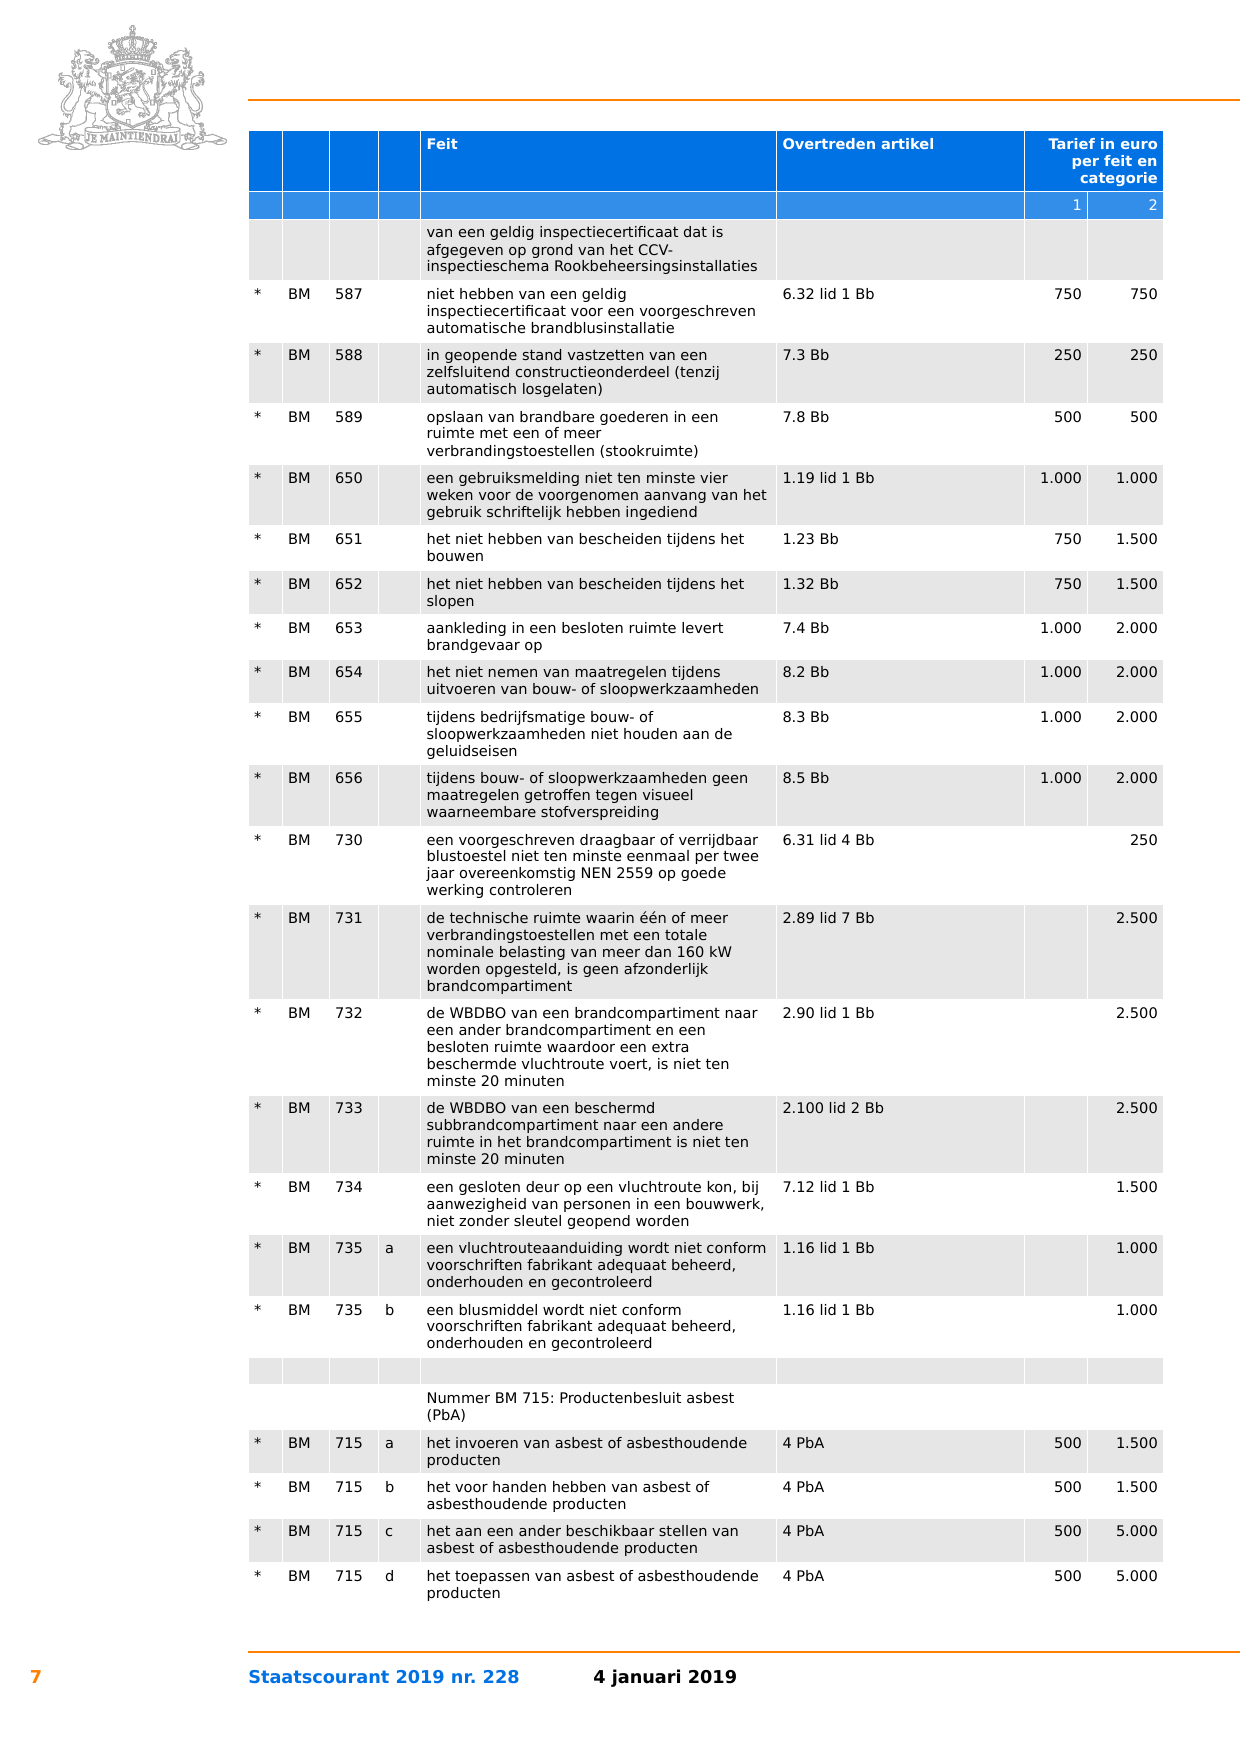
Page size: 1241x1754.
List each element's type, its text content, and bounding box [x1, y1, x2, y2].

table_cell [249, 220, 282, 280]
table_cell [1025, 1297, 1087, 1357]
table_cell BM [283, 1297, 329, 1357]
table_cell * [249, 765, 282, 826]
table_cell tijdens bouw- of sloopwerkzaamheden geen maatregelen getroffen tegen visueel waarneembare stofverspreiding [421, 765, 776, 826]
table_cell BM [283, 343, 329, 403]
table_cell 654 [330, 660, 378, 703]
table_cell [379, 404, 420, 464]
table_cell [379, 1174, 420, 1234]
table_cell * [249, 343, 282, 403]
table_cell 2.100 lid 2 Bb [777, 1096, 1024, 1173]
table_cell 1.19 lid 1 Bb [777, 465, 1024, 525]
table_header [379, 131, 420, 191]
table_cell * [249, 1000, 282, 1094]
table_cell [249, 192, 282, 219]
table_cell 5.000 [1088, 1563, 1163, 1606]
table_cell 2.90 lid 1 Bb [777, 1000, 1024, 1094]
table_cell een vluchtrouteaanduiding wordt niet conform voorschriften fabrikant adequaat beheerd, onderhouden en gecontroleerd [421, 1235, 776, 1296]
table_cell het niet nemen van maatregelen tijdens uitvoeren van bouw- of sloopwerkzaamheden [421, 660, 776, 703]
table_cell BM [283, 571, 329, 614]
table_cell * [249, 1430, 282, 1473]
table_cell 1.32 Bb [777, 571, 1024, 614]
table_cell 8.2 Bb [777, 660, 1024, 703]
table_cell 2.000 [1088, 765, 1163, 826]
table_cell BM [283, 281, 329, 341]
table_cell BM [283, 827, 329, 904]
table_cell 653 [330, 615, 378, 658]
table_cell [379, 827, 420, 904]
table_cell [379, 905, 420, 999]
table_cell b [379, 1474, 420, 1517]
table_cell [1088, 1385, 1163, 1429]
table_cell het voor handen hebben van asbest of asbesthoudende producten [421, 1474, 776, 1517]
table_cell een blusmiddel wordt niet conform voorschriften fabrikant adequaat beheerd, onderhouden en gecontroleerd [421, 1297, 776, 1357]
table_cell [1088, 220, 1163, 280]
table_cell 655 [330, 704, 378, 764]
table_cell 733 [330, 1096, 378, 1173]
table_cell * [249, 1519, 282, 1562]
table_cell het aan een ander beschikbaar stellen van asbest of asbesthoudende producten [421, 1519, 776, 1562]
table_header Overtreden artikel [777, 131, 1024, 191]
table_cell 4 PbA [777, 1519, 1024, 1562]
table_cell * [249, 704, 282, 764]
table_cell Nummer BM 715: Productenbesluit asbest (PbA) [421, 1385, 776, 1429]
table_cell 4 PbA [777, 1563, 1024, 1606]
table_cell een gesloten deur op een vluchtroute kon, bij aanwezigheid van personen in een bouwwerk, niet zonder sleutel geopend worden [421, 1174, 776, 1234]
table_cell 1.000 [1025, 765, 1087, 826]
table_cell 587 [330, 281, 378, 341]
table_cell BM [283, 526, 329, 570]
table_cell 1 [1025, 192, 1087, 219]
table_cell 250 [1088, 827, 1163, 904]
table_cell het niet hebben van bescheiden tijdens het slopen [421, 571, 776, 614]
table_cell 2.89 lid 7 Bb [777, 905, 1024, 999]
table_cell [249, 1385, 282, 1429]
table_cell 750 [1088, 281, 1163, 341]
table_cell BM [283, 704, 329, 764]
table_cell [777, 1385, 1024, 1429]
table_header [330, 131, 378, 191]
table_cell [330, 220, 378, 280]
table_cell 1.000 [1088, 1235, 1163, 1296]
table_cell 7.3 Bb [777, 343, 1024, 403]
table_cell b [379, 1297, 420, 1357]
table_cell c [379, 1519, 420, 1562]
table_cell een voorgeschreven draagbaar of verrijdbaar blustoestel niet ten minste eenmaal per twee jaar overeenkomstig NEN 2559 op goede werking controleren [421, 827, 776, 904]
table_cell 588 [330, 343, 378, 403]
table_header [249, 131, 282, 191]
table_cell 1.23 Bb [777, 526, 1024, 570]
table_cell 1.000 [1025, 465, 1087, 525]
table_cell 1.500 [1088, 526, 1163, 570]
table_cell 1.000 [1088, 465, 1163, 525]
table_cell het toepassen van asbest of asbesthoudende producten [421, 1563, 776, 1606]
table_cell [421, 192, 776, 219]
table_cell [1025, 1000, 1087, 1094]
table_cell [1025, 905, 1087, 999]
table_cell 2.500 [1088, 1000, 1163, 1094]
table_cell * [249, 526, 282, 570]
table_header [283, 131, 329, 191]
table_cell opslaan van brandbare goederen in een ruimte met een of meer verbrandingstoestellen (stookruimte) [421, 404, 776, 464]
table_cell BM [283, 905, 329, 999]
table_cell [379, 660, 420, 703]
table_cell BM [283, 765, 329, 826]
table_header Tarief in euro per feit en categorie [1025, 131, 1163, 191]
table_cell BM [283, 1474, 329, 1517]
table_cell 735 [330, 1297, 378, 1357]
table_cell [777, 192, 1024, 219]
table_cell 2 [1088, 192, 1163, 219]
table_cell [421, 1358, 776, 1384]
table_cell 8.3 Bb [777, 704, 1024, 764]
table_cell 6.32 lid 1 Bb [777, 281, 1024, 341]
table_cell 6.31 lid 4 Bb [777, 827, 1024, 904]
table_cell [379, 281, 420, 341]
table_cell [283, 1385, 329, 1429]
table_cell [283, 192, 329, 219]
table_cell * [249, 465, 282, 525]
table_cell BM [283, 1519, 329, 1562]
table_cell [777, 1358, 1024, 1384]
table_cell 500 [1025, 1474, 1087, 1517]
table_cell 1.500 [1088, 1430, 1163, 1473]
table_cell 4 PbA [777, 1430, 1024, 1473]
table_cell 5.000 [1088, 1519, 1163, 1562]
table_cell 715 [330, 1430, 378, 1473]
table_cell BM [283, 615, 329, 658]
table_cell [379, 1000, 420, 1094]
table_cell 732 [330, 1000, 378, 1094]
table_cell 7.4 Bb [777, 615, 1024, 658]
table_cell een gebruiksmelding niet ten minste vier weken voor de voorgenomen aanvang van het gebruik schriftelijk hebben ingediend [421, 465, 776, 525]
table_header Feit [421, 131, 776, 191]
table_cell 715 [330, 1474, 378, 1517]
table_cell [1025, 1385, 1087, 1429]
table_cell 250 [1088, 343, 1163, 403]
table_cell [379, 220, 420, 280]
table_cell [379, 192, 420, 219]
table_cell * [249, 1297, 282, 1357]
table_cell 1.000 [1025, 660, 1087, 703]
table_cell * [249, 404, 282, 464]
table_cell 2.000 [1088, 704, 1163, 764]
table_cell 250 [1025, 343, 1087, 403]
table_cell [330, 1385, 378, 1429]
table_cell 1.16 lid 1 Bb [777, 1297, 1024, 1357]
table_cell 7.12 lid 1 Bb [777, 1174, 1024, 1234]
table_cell * [249, 1474, 282, 1517]
table_cell * [249, 827, 282, 904]
table_cell 715 [330, 1563, 378, 1606]
table_cell * [249, 281, 282, 341]
table_cell [1025, 1235, 1087, 1296]
table_cell 2.000 [1088, 615, 1163, 658]
table_cell [379, 343, 420, 403]
table_cell niet hebben van een geldig inspectiecertificaat voor een voorgeschreven automatische brandblusinstallatie [421, 281, 776, 341]
table_cell a [379, 1430, 420, 1473]
table_cell BM [283, 1096, 329, 1173]
table_cell [330, 192, 378, 219]
table_cell 750 [1025, 281, 1087, 341]
table_cell BM [283, 1563, 329, 1606]
table_cell 2.500 [1088, 1096, 1163, 1173]
table_cell 730 [330, 827, 378, 904]
table_cell BM [283, 465, 329, 525]
table_cell [379, 615, 420, 658]
table_cell [379, 704, 420, 764]
table_cell 731 [330, 905, 378, 999]
table_cell BM [283, 1174, 329, 1234]
table_cell * [249, 905, 282, 999]
table_cell BM [283, 660, 329, 703]
table_cell BM [283, 404, 329, 464]
table_cell BM [283, 1430, 329, 1473]
table_cell a [379, 1235, 420, 1296]
table_cell 8.5 Bb [777, 765, 1024, 826]
table_cell 500 [1025, 1430, 1087, 1473]
table_cell [379, 465, 420, 525]
table_cell BM [283, 1235, 329, 1296]
table_cell 1.500 [1088, 1174, 1163, 1234]
table_cell 750 [1025, 571, 1087, 614]
table_cell * [249, 660, 282, 703]
table_cell [1025, 220, 1087, 280]
table_cell 7.8 Bb [777, 404, 1024, 464]
table_cell 656 [330, 765, 378, 826]
table_cell d [379, 1563, 420, 1606]
table_cell * [249, 571, 282, 614]
table_cell BM [283, 1000, 329, 1094]
table_cell 500 [1025, 1563, 1087, 1606]
table_cell [379, 1385, 420, 1429]
table_cell het niet hebben van bescheiden tijdens het bouwen [421, 526, 776, 570]
table_cell van een geldig inspectiecertificaat dat is afgegeven op grond van het CCV-inspectieschema Rookbeheersingsinstallaties [421, 220, 776, 280]
table_cell [283, 220, 329, 280]
table_cell * [249, 1096, 282, 1173]
table_cell 4 PbA [777, 1474, 1024, 1517]
table_cell [1025, 827, 1087, 904]
table_cell 500 [1088, 404, 1163, 464]
table_cell de technische ruimte waarin één of meer verbrandingstoestellen met een totale nominale belasting van meer dan 160 kW worden opgesteld, is geen afzonderlijk brandcompartiment [421, 905, 776, 999]
table_cell in geopende stand vastzetten van een zelfsluitend constructieonderdeel (tenzij automatisch losgelaten) [421, 343, 776, 403]
table_cell [379, 1096, 420, 1173]
table_cell de WBDBO van een beschermd subbrandcompartiment naar een andere ruimte in het brandcompartiment is niet ten minste 20 minuten [421, 1096, 776, 1173]
table_cell 500 [1025, 1519, 1087, 1562]
table_cell het invoeren van asbest of asbesthoudende producten [421, 1430, 776, 1473]
table_cell 589 [330, 404, 378, 464]
table_cell [249, 1358, 282, 1384]
table_cell [283, 1358, 329, 1384]
table_cell [379, 765, 420, 826]
table_cell 750 [1025, 526, 1087, 570]
table_cell [1025, 1174, 1087, 1234]
table_cell 500 [1025, 404, 1087, 464]
table_cell 2.500 [1088, 905, 1163, 999]
picture [38, 25, 227, 150]
table_cell 734 [330, 1174, 378, 1234]
table_cell 1.000 [1025, 704, 1087, 764]
table_cell [1025, 1096, 1087, 1173]
table_cell tijdens bedrijfsmatige bouw- of sloopwerkzaamheden niet houden aan de geluidseisen [421, 704, 776, 764]
table_cell 1.000 [1025, 615, 1087, 658]
table_cell * [249, 1563, 282, 1606]
table_cell [1025, 1358, 1087, 1384]
table_cell [379, 526, 420, 570]
table_cell 735 [330, 1235, 378, 1296]
table_cell aankleding in een besloten ruimte levert brandgevaar op [421, 615, 776, 658]
table_cell * [249, 1235, 282, 1296]
table_cell 651 [330, 526, 378, 570]
table_cell 650 [330, 465, 378, 525]
table_cell de WBDBO van een brandcompartiment naar een ander brandcompartiment en een besloten ruimte waardoor een extra beschermde vluchtroute voert, is niet ten minste 20 minuten [421, 1000, 776, 1094]
table_cell 715 [330, 1519, 378, 1562]
table_cell * [249, 1174, 282, 1234]
table_cell 1.500 [1088, 1474, 1163, 1517]
table_cell [777, 220, 1024, 280]
table_cell [330, 1358, 378, 1384]
table_cell * [249, 615, 282, 658]
table_cell [379, 571, 420, 614]
table_cell 1.16 lid 1 Bb [777, 1235, 1024, 1296]
table_cell [379, 1358, 420, 1384]
table_cell 1.000 [1088, 1297, 1163, 1357]
table_cell 652 [330, 571, 378, 614]
table_cell [1088, 1358, 1163, 1384]
table_cell 2.000 [1088, 660, 1163, 703]
table_cell 1.500 [1088, 571, 1163, 614]
